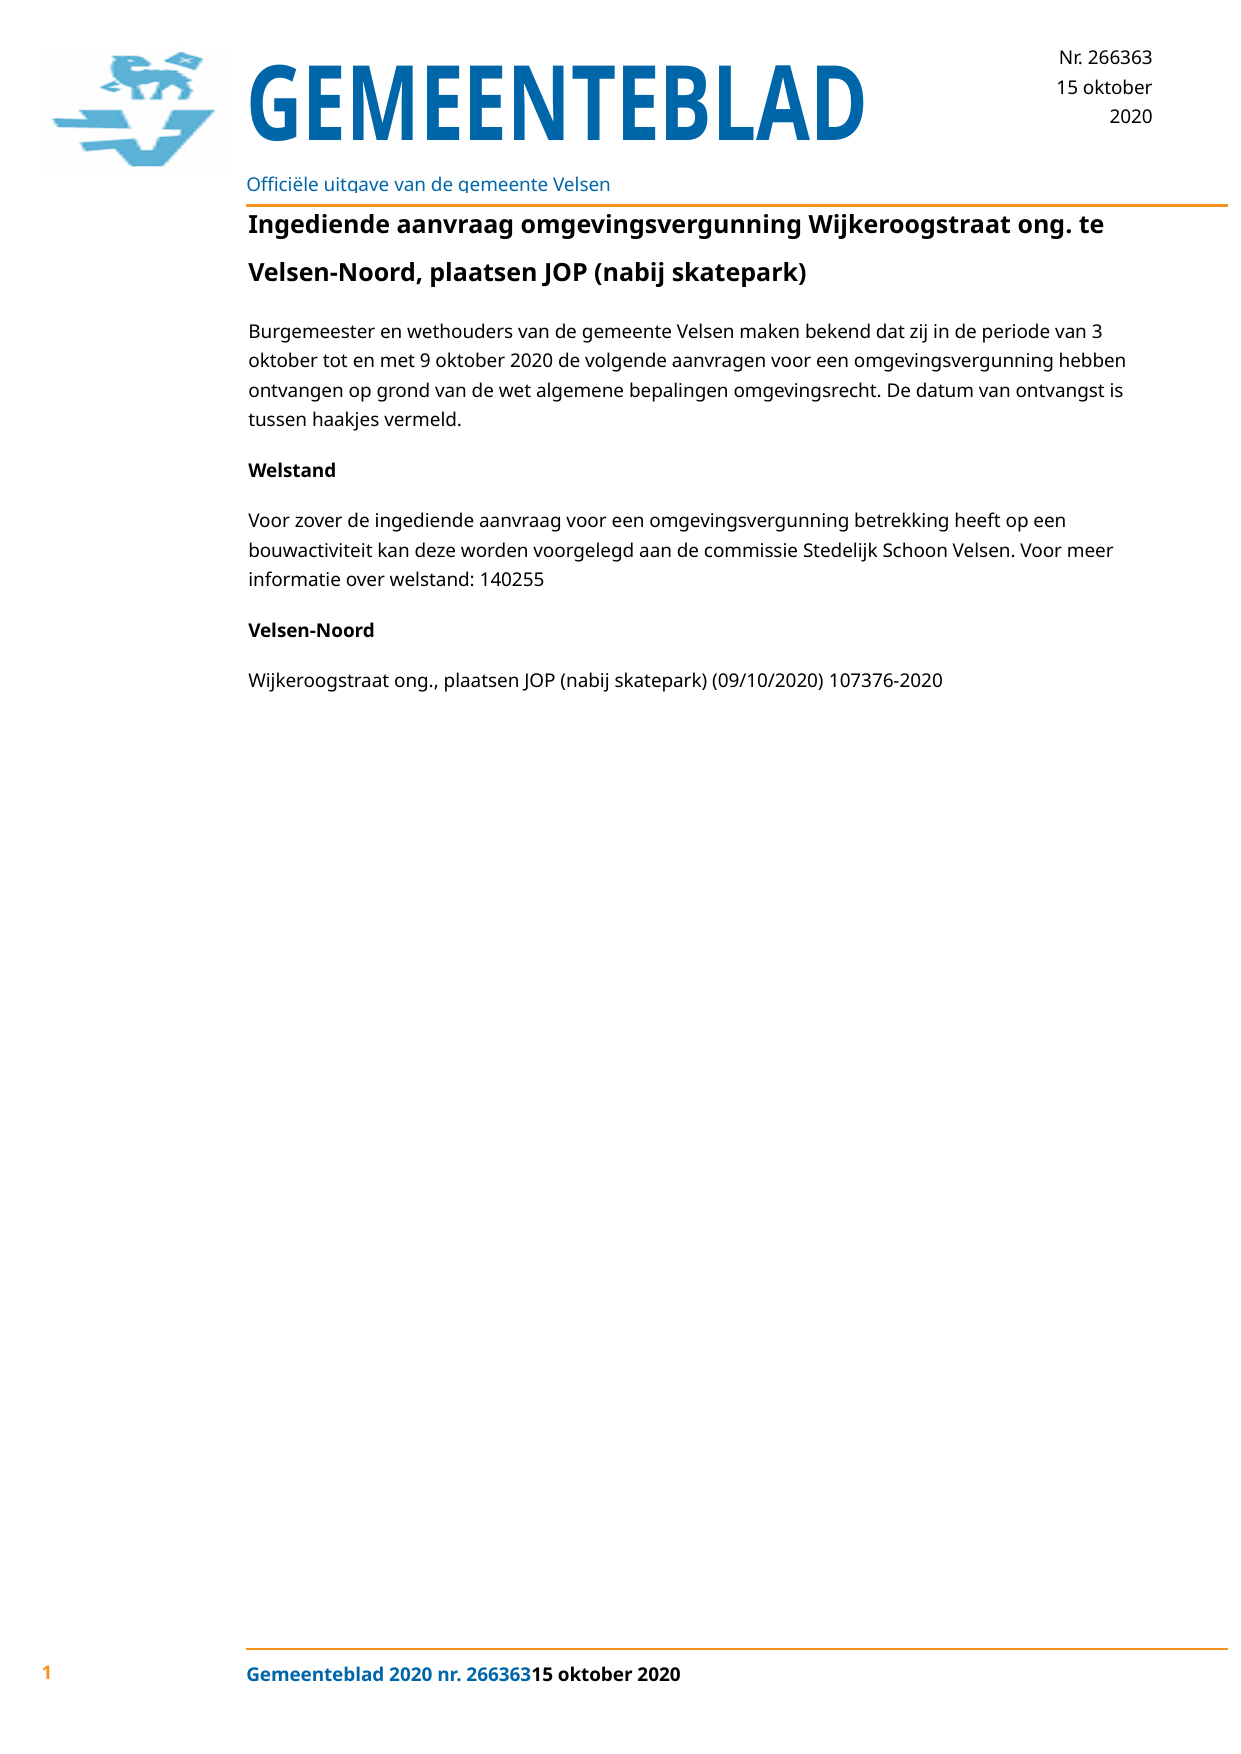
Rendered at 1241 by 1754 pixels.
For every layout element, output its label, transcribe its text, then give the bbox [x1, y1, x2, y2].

text Welstand [248, 457, 1152, 483]
text Wijkeroogstraat ong., plaatsen JOP (nabij skatepark) (09/10/2020) 107376-2020 [248, 667, 1152, 693]
text Burgemeester en wethouders van de gemeente Velsen maken bekend dat zij in de periode van 3 oktober tot en met 9 oktober 2020 de volgende aanvragen voor een omgevingsvergunning hebben ontvangen op grond van de wet algemene bepalingen omgevingsrecht. De datum van ontvangst is tussen haakjes vermeld. [248, 318, 1152, 432]
text Velsen-Noord [248, 617, 1152, 643]
picture [41, 47, 231, 172]
text Voor zover de ingediende aanvraag voor een omgevingsvergunning betrekking heeft op een bouwactiviteit kan deze worden voorgelegd aan de commissie Stedelijk Schoon Velsen. Voor meer informatie over welstand: 140255 [248, 507, 1152, 592]
text Ingediende aanvraag omgevingsvergunning Wijkeroogstraat ong. te Velsen-Noord, plaatsen JOP (nabij skatepark) [248, 207, 1152, 288]
